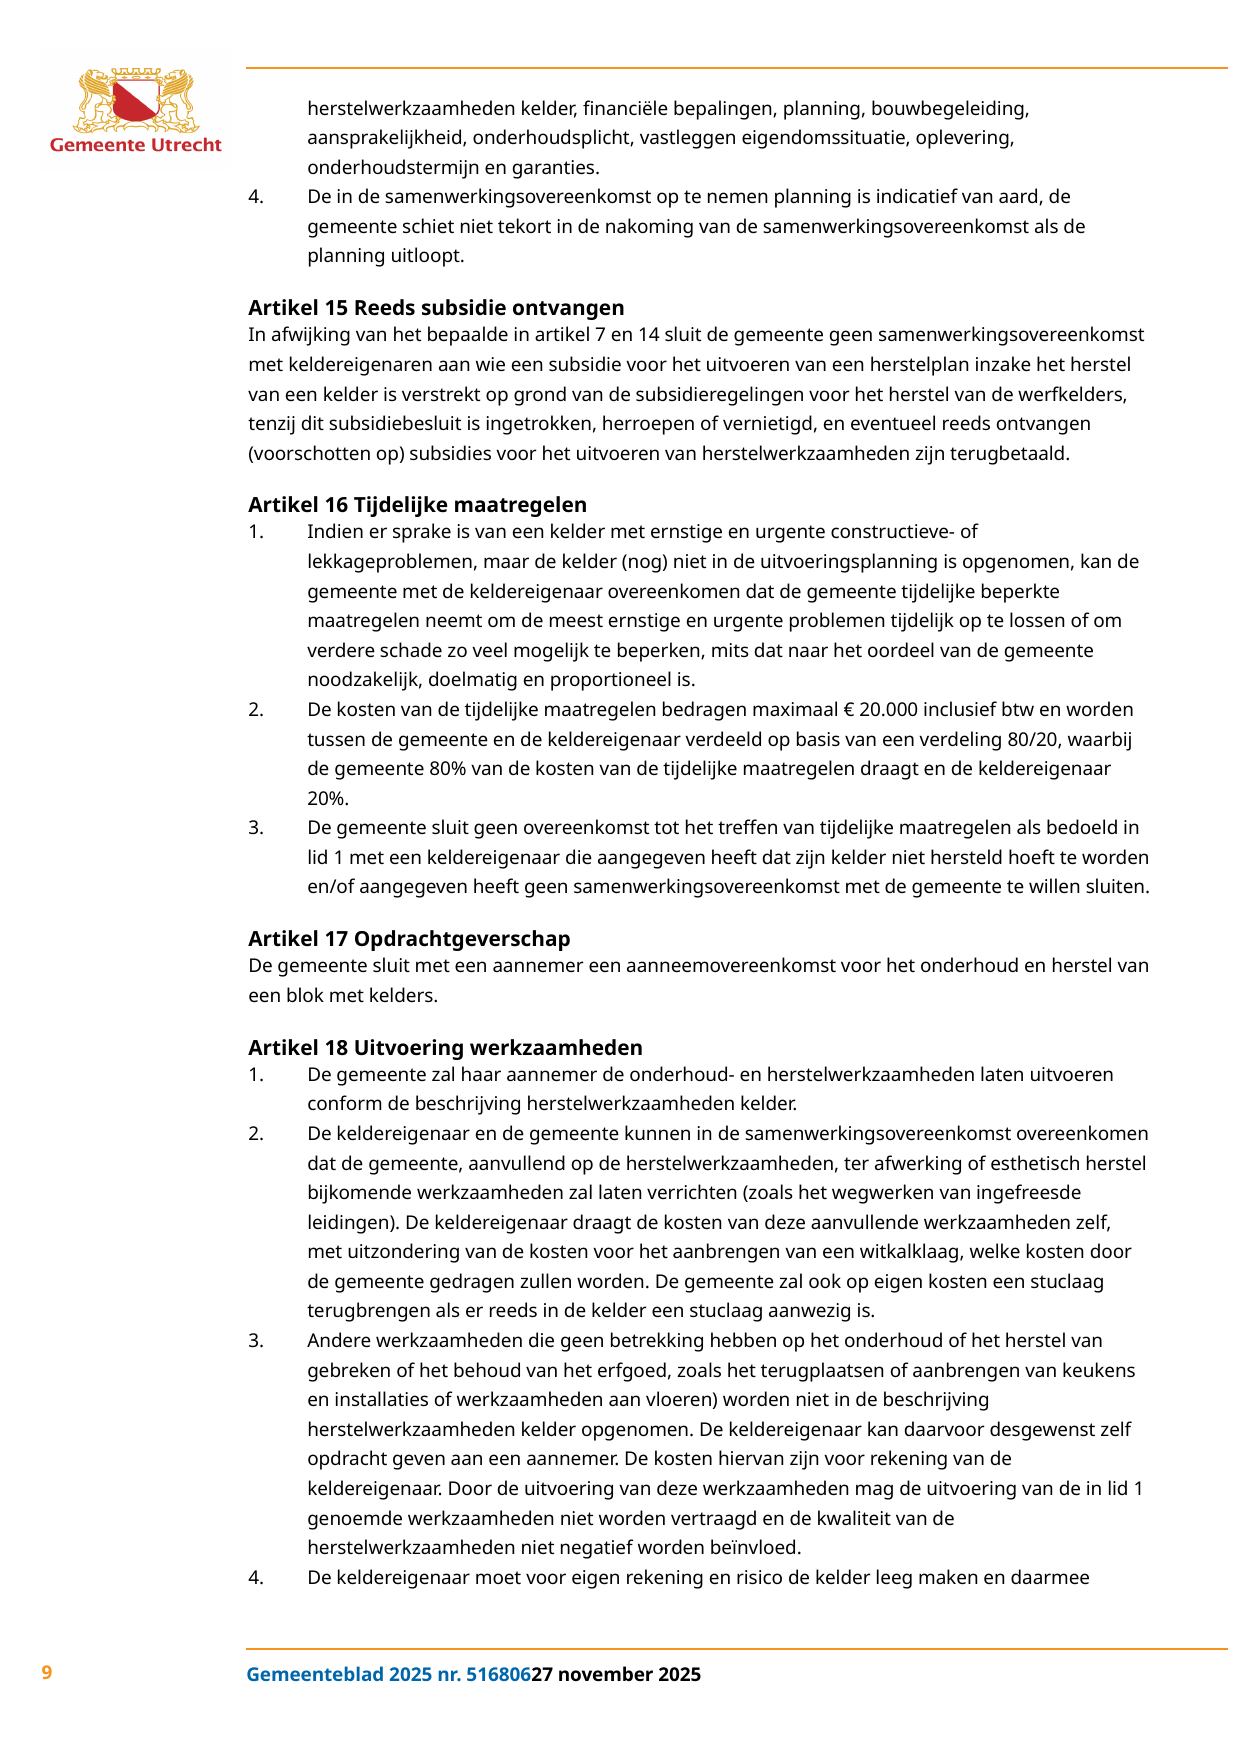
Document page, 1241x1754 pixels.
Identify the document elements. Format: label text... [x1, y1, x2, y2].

list De in de samenwerkingsovereenkomst op te nemen planning is indicatief van aard, de gemeente schiet niet tekort in de nakoming van de samenwerkingsovereenkomst als de planning uitloopt. [248, 183, 1152, 268]
list De kosten van de tijdelijke maatregelen bedragen maximaal € 20.000 inclusief btw en worden tussen de gemeente en de keldereigenaar verdeeld op basis van een verdeling 80/20, waarbij de gemeente 80% van de kosten van de tijdelijke maatregelen draagt en de keldereigenaar 20%. [248, 696, 1152, 811]
text De gemeente sluit met een aannemer een aanneemovereenkomst voor het onderhoud en herstel van een blok met kelders. [248, 953, 1152, 1008]
list De gemeente sluit geen overeenkomst tot het treffen van tijdelijke maatregelen als bedoeld in lid 1 met een keldereigenaar die aangegeven heeft dat zijn kelder niet hersteld hoeft te worden en/of aangegeven heeft geen samenwerkingsovereenkomst met de gemeente te willen sluiten. [248, 814, 1152, 899]
list De gemeente zal haar aannemer de onderhoud- en herstelwerkzaamheden laten uitvoeren conform de beschrijving herstelwerkzaamheden kelder. [248, 1061, 1152, 1116]
picture [41, 47, 231, 172]
list De keldereigenaar moet voor eigen rekening en risico de kelder leeg maken en daarmee [248, 1564, 1152, 1590]
text Artikel 17 Opdrachtgeverschap [248, 924, 1152, 953]
list herstelwerkzaamheden kelder, financiële bepalingen, planning, bouwbegeleiding, aansprakelijkheid, onderhoudsplicht, vastleggen eigendomssituatie, oplevering, onderhoudstermijn en garanties. [248, 95, 1152, 180]
text In afwijking van het bepaalde in artikel 7 en 14 sluit de gemeente geen samenwerkingsovereenkomst met keldereigenaren aan wie een subsidie voor het uitvoeren van een herstelplan inzake het herstel van een kelder is verstrekt op grond van de subsidieregelingen voor het herstel van de werfkelders, tenzij dit subsidiebesluit is ingetrokken, herroepen of vernietigd, en eventueel reeds ontvangen (voorschotten op) subsidies voor het uitvoeren van herstelwerkzaamheden zijn terugbetaald. [248, 322, 1152, 466]
list Andere werkzaamheden die geen betrekking hebben op het onderhoud of het herstel van gebreken of het behoud van het erfgoed, zoals het terugplaatsen of aanbrengen van keukens en installaties of werkzaamheden aan vloeren) worden niet in de beschrijving herstelwerkzaamheden kelder opgenomen. De keldereigenaar kan daarvoor desgewenst zelf opdracht geven aan een aannemer. De kosten hiervan zijn voor rekening van de keldereigenaar. Door de uitvoering van deze werkzaamheden mag de uitvoering van de in lid 1 genoemde werkzaamheden niet worden vertraagd en de kwaliteit van de herstelwerkzaamheden niet negatief worden beïnvloed. [248, 1327, 1152, 1560]
text Artikel 18 Uitvoering werkzaamheden [248, 1033, 1152, 1061]
text Artikel 16 Tijdelijke maatregelen [248, 490, 1152, 519]
list De keldereigenaar en de gemeente kunnen in de samenwerkingsovereenkomst overeenkomen dat de gemeente, aanvullend op de herstelwerkzaamheden, ter afwerking of esthetisch herstel bijkomende werkzaamheden zal laten verrichten (zoals het wegwerken van ingefreesde leidingen). De keldereigenaar draagt de kosten van deze aanvullende werkzaamheden zelf, met uitzondering van de kosten voor het aanbrengen van een witkalklaag, welke kosten door de gemeente gedragen zullen worden. De gemeente zal ook op eigen kosten een stuclaag terugbrengen als er reeds in de kelder een stuclaag aanwezig is. [248, 1120, 1152, 1323]
text Artikel 15 Reeds subsidie ontvangen [248, 293, 1152, 322]
list Indien er sprake is van een kelder met ernstige en urgente constructieve- of lekkageproblemen, maar de kelder (nog) niet in de uitvoeringsplanning is opgenomen, kan de gemeente met de keldereigenaar overeenkomen dat de gemeente tijdelijke beperkte maatregelen neemt om de meest ernstige en urgente problemen tijdelijk op te lossen of om verdere schade zo veel mogelijk te beperken, mits dat naar het oordeel van de gemeente noodzakelijk, doelmatig en proportioneel is. [248, 519, 1152, 692]
